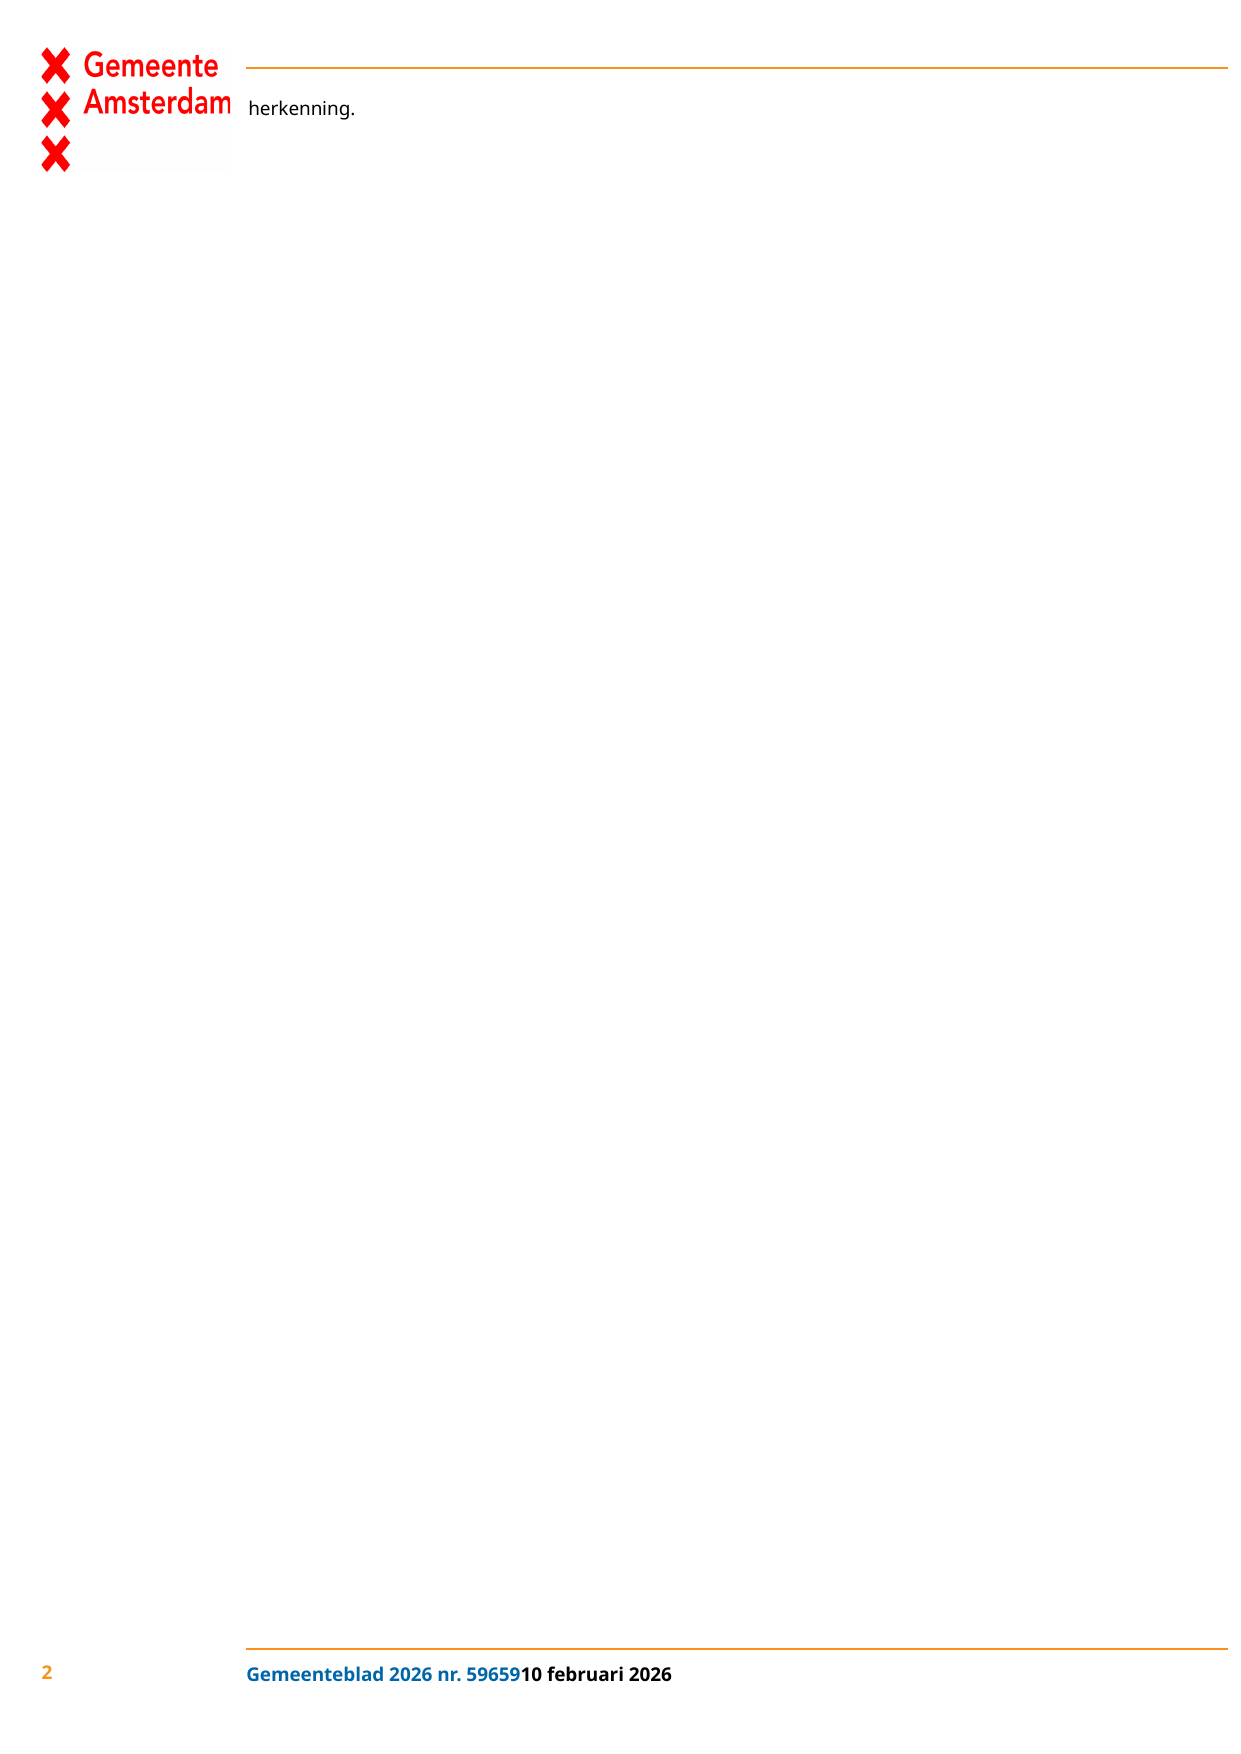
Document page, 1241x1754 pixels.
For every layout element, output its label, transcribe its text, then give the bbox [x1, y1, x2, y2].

text herkenning. [248, 95, 1152, 121]
picture [41, 47, 231, 172]
